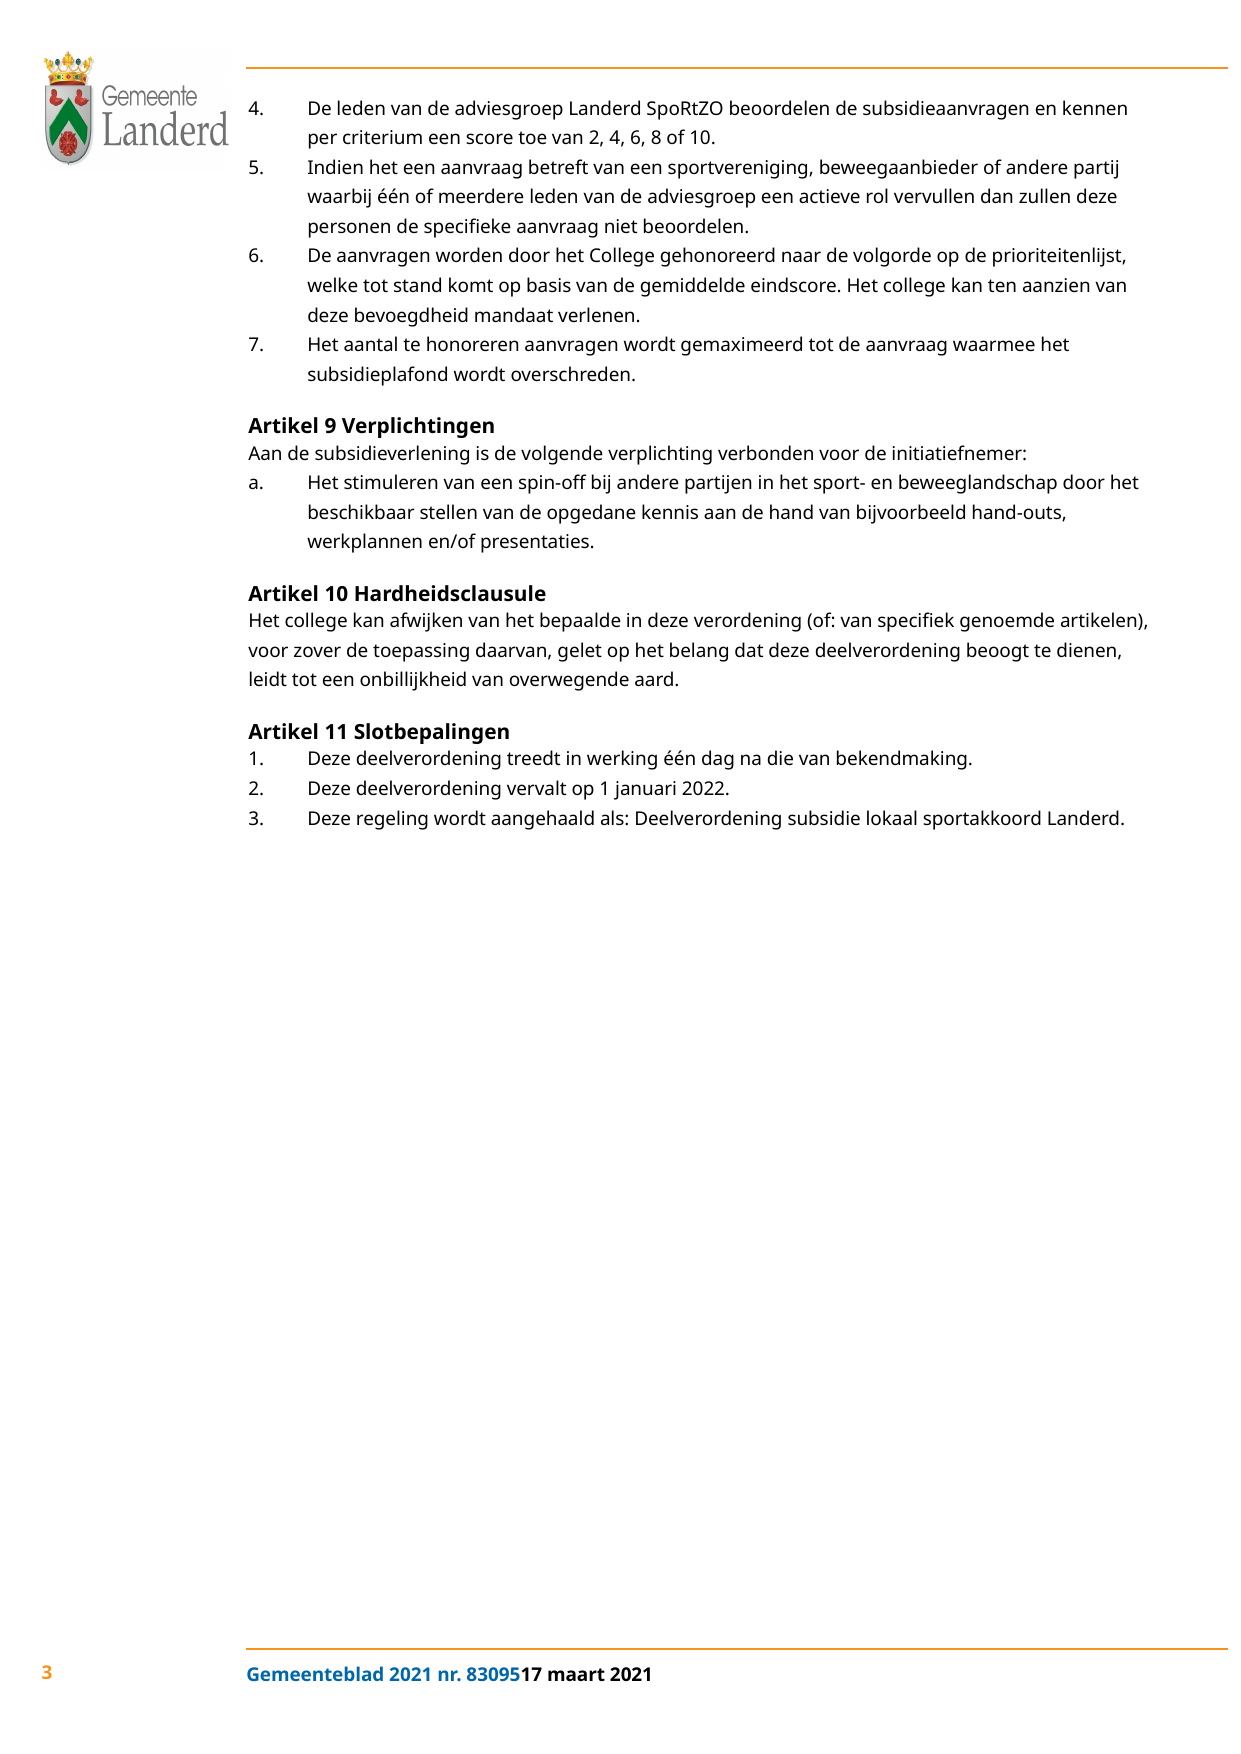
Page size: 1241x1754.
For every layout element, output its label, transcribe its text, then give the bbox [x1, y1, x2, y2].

list Het stimuleren van een spin-off bij andere partijen in het sport- en beweeglandschap door het beschikbaar stellen van de opgedane kennis aan de hand van bijvoorbeeld hand-outs, werkplannen en/of presentaties. [248, 469, 1152, 554]
list De aanvragen worden door het College gehonoreerd naar de volgorde op de prioriteitenlijst, welke tot stand komt op basis van de gemiddelde eindscore. Het college kan ten aanzien van deze bevoegdheid mandaat verlenen. [248, 243, 1152, 328]
picture [41, 47, 231, 172]
list Deze deelverordening treedt in werking één dag na die van bekendmaking. [248, 746, 1152, 771]
text Artikel 9 Verplichtingen [248, 411, 1152, 440]
text Artikel 10 Hardheidsclausule [248, 579, 1152, 607]
list Het aantal te honoreren aanvragen wordt gemaximeerd tot de aanvraag waarmee het subsidieplafond wordt overschreden. [248, 331, 1152, 387]
list De leden van de adviesgroep Landerd SpoRtZO beoordelen de subsidieaanvragen en kennen per criterium een score toe van 2, 4, 6, 8 of 10. [248, 95, 1152, 150]
list Deze deelverordening vervalt op 1 januari 2022. [248, 775, 1152, 801]
list Indien het een aanvraag betreft van een sportvereniging, beweegaanbieder of andere partij waarbij één of meerdere leden van de adviesgroep een actieve rol vervullen dan zullen deze personen de specifieke aanvraag niet beoordelen. [248, 154, 1152, 239]
text Het college kan afwijken van het bepaalde in deze verordening (of: van specifiek genoemde artikelen), voor zover de toepassing daarvan, gelet op het belang dat deze deelverordening beoogt te dienen, leidt tot een onbillijkheid van overwegende aard. [248, 607, 1152, 692]
text Artikel 11 Slotbepalingen [248, 717, 1152, 746]
list Deze regeling wordt aangehaald als: Deelverordening subsidie lokaal sportakkoord Landerd. [248, 805, 1152, 830]
text Aan de subsidieverlening is de volgende verplichting verbonden voor de initiatiefnemer: [248, 440, 1152, 466]
